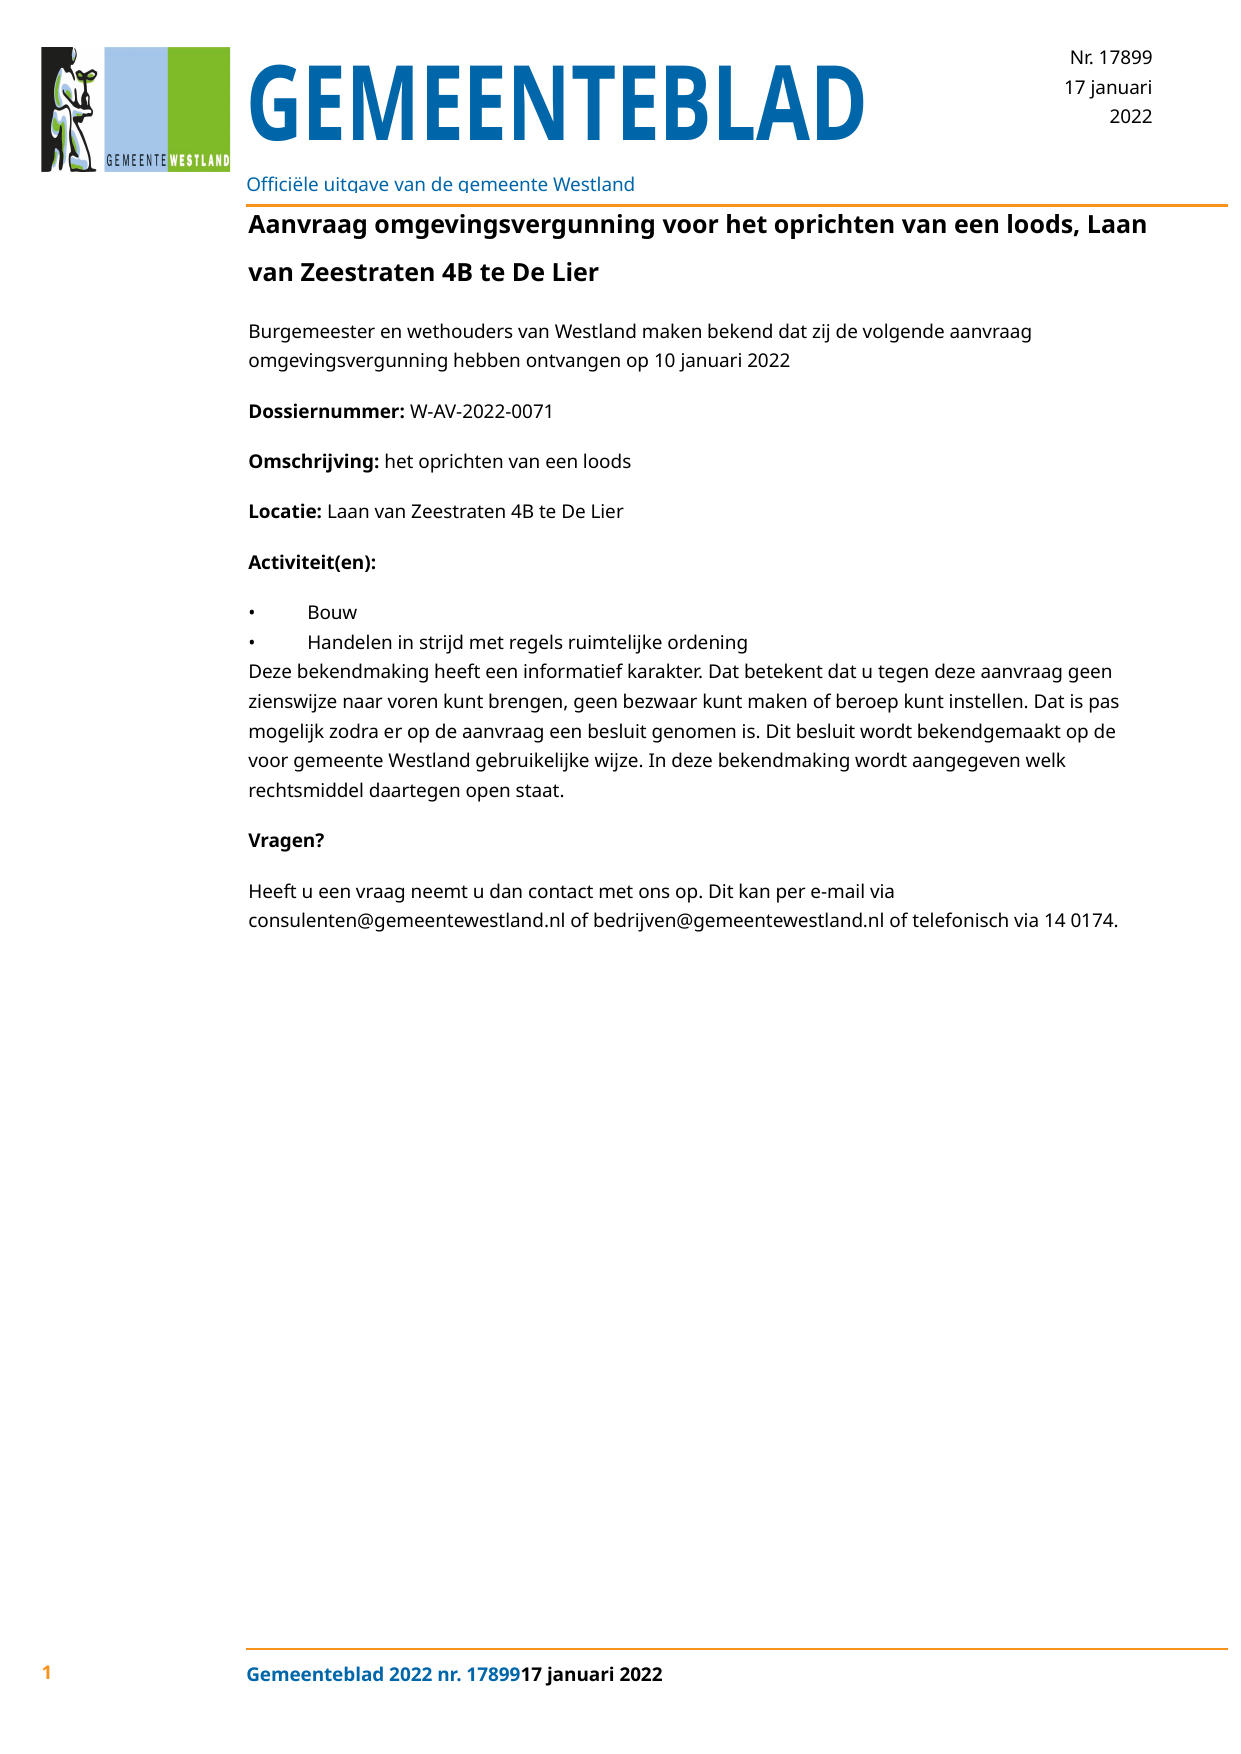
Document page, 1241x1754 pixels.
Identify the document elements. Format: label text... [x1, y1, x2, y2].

text Dossiernummer: W-AV-2022-0071 [248, 398, 1152, 424]
text Vragen? [248, 827, 1152, 853]
picture [41, 47, 231, 172]
text Burgemeester en wethouders van Westland maken bekend dat zij de volgende aanvraag omgevingsvergunning hebben ontvangen op 10 januari 2022 [248, 318, 1152, 373]
text Activiteit(en): [248, 549, 1152, 575]
text Aanvraag omgevingsvergunning voor het oprichten van een loods, Laan van Zeestraten 4B te De Lier [248, 207, 1152, 288]
list Bouw [248, 599, 1152, 625]
list Handelen in strijd met regels ruimtelijke ordening [248, 629, 1152, 655]
text Deze bekendmaking heeft een informatief karakter. Dat betekent dat u tegen deze aanvraag geen zienswijze naar voren kunt brengen, geen bezwaar kunt maken of beroep kunt instellen. Dat is pas mogelijk zodra er op de aanvraag een besluit genomen is. Dit besluit wordt bekendgemaakt op de voor gemeente Westland gebruikelijke wijze. In deze bekendmaking wordt aangegeven welk rechtsmiddel daartegen open staat. [248, 659, 1152, 803]
text Heeft u een vraag neemt u dan contact met ons op. Dit kan per e-mail via consulenten@gemeentewestland.nl of bedrijven@gemeentewestland.nl of telefonisch via 14 0174. [248, 878, 1152, 933]
text Omschrijving: het oprichten van een loods [248, 448, 1152, 474]
text Locatie: Laan van Zeestraten 4B te De Lier [248, 499, 1152, 524]
